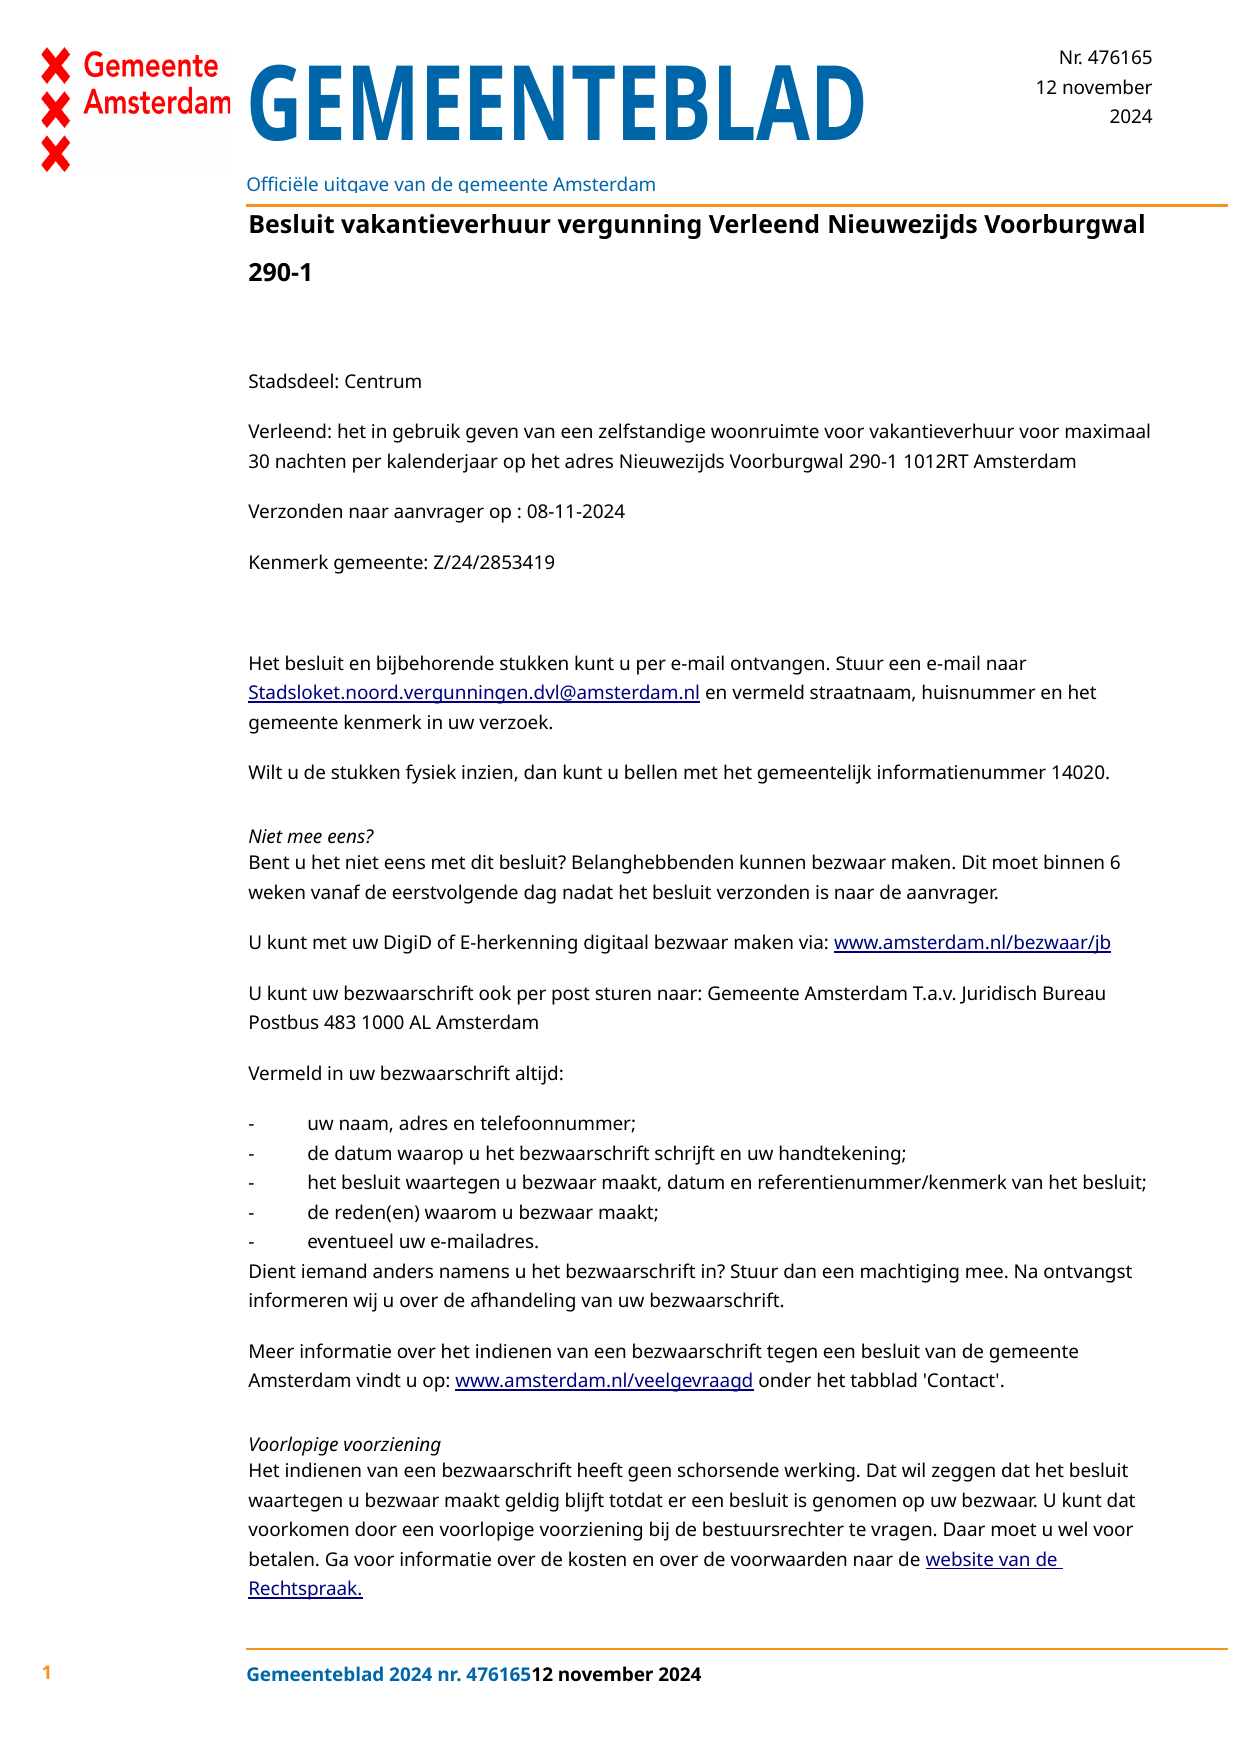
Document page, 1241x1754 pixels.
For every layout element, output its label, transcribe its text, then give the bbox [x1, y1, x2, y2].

text Vermeld in uw bezwaarschrift altijd: [248, 1060, 1152, 1085]
text Het indienen van een bezwaarschrift heeft geen schorsende werking. Dat wil zeggen dat het besluit waartegen u bezwaar maakt geldig blijft totdat er een besluit is genomen op uw bezwaar. U kunt dat voorkomen door een voorlopige voorziening bij de bestuursrechter te vragen. Daar moet u wel voor betalen. Ga voor informatie over de kosten en over de voorwaarden naar de website van de Rechtspraak. [248, 1457, 1152, 1601]
text Het besluit en bijbehorende stukken kunt u per e-mail ontvangen. Stuur een e-mail naar Stadsloket.noord.vergunningen.dvl@amsterdam.nl en vermeld straatnaam, huisnummer en het gemeente kenmerk in uw verzoek. [248, 650, 1152, 735]
text Bent u het niet eens met dit besluit? Belanghebbenden kunnen bezwaar maken. Dit moet binnen 6 weken vanaf de eerstvolgende dag nadat het besluit verzonden is naar de aanvrager. [248, 849, 1152, 904]
list de reden(en) waarom u bezwaar maakt; [248, 1199, 1152, 1224]
text Meer informatie over het indienen van een bezwaarschrift tegen een besluit van de gemeente Amsterdam vindt u op: www.amsterdam.nl/veelgevraagd onder het tabblad 'Contact'. [248, 1338, 1152, 1393]
list de datum waarop u het bezwaarschrift schrijft en uw handtekening; [248, 1140, 1152, 1165]
text Wilt u de stukken fysiek inzien, dan kunt u bellen met het gemeentelijk informatienummer 14020. [248, 759, 1152, 785]
text Besluit vakantieverhuur vergunning Verleend Nieuwezijds Voorburgwal 290-1 [248, 207, 1152, 288]
text Niet mee eens? [248, 823, 1152, 849]
text Verleend: het in gebruik geven van een zelfstandige woonruimte voor vakantieverhuur voor maximaal 30 nachten per kalenderjaar op het adres Nieuwezijds Voorburgwal 290-1 1012RT Amsterdam [248, 419, 1152, 474]
text U kunt uw bezwaarschrift ook per post sturen naar: Gemeente Amsterdam T.a.v. Juridisch Bureau Postbus 483 1000 AL Amsterdam [248, 980, 1152, 1035]
text Kenmerk gemeente: Z/24/2853419 [248, 549, 1152, 575]
list eventueel uw e-mailadres. [248, 1228, 1152, 1254]
text Verzonden naar aanvrager op : 08-11-2024 [248, 499, 1152, 524]
text Voorlopige voorziening [248, 1432, 1152, 1457]
text U kunt met uw DigiD of E-herkenning digitaal bezwaar maken via: www.amsterdam.nl/bezwaar/jb [248, 929, 1152, 955]
list het besluit waartegen u bezwaar maakt, datum en referentienummer/kenmerk van het besluit; [248, 1169, 1152, 1195]
list uw naam, adres en telefoonnummer; [248, 1110, 1152, 1136]
text Stadsdeel: Centrum [248, 368, 1152, 394]
picture [41, 47, 231, 172]
text Dient iemand anders namens u het bezwaarschrift in? Stuur dan een machtiging mee. Na ontvangst informeren wij u over de afhandeling van uw bezwaarschrift. [248, 1258, 1152, 1313]
